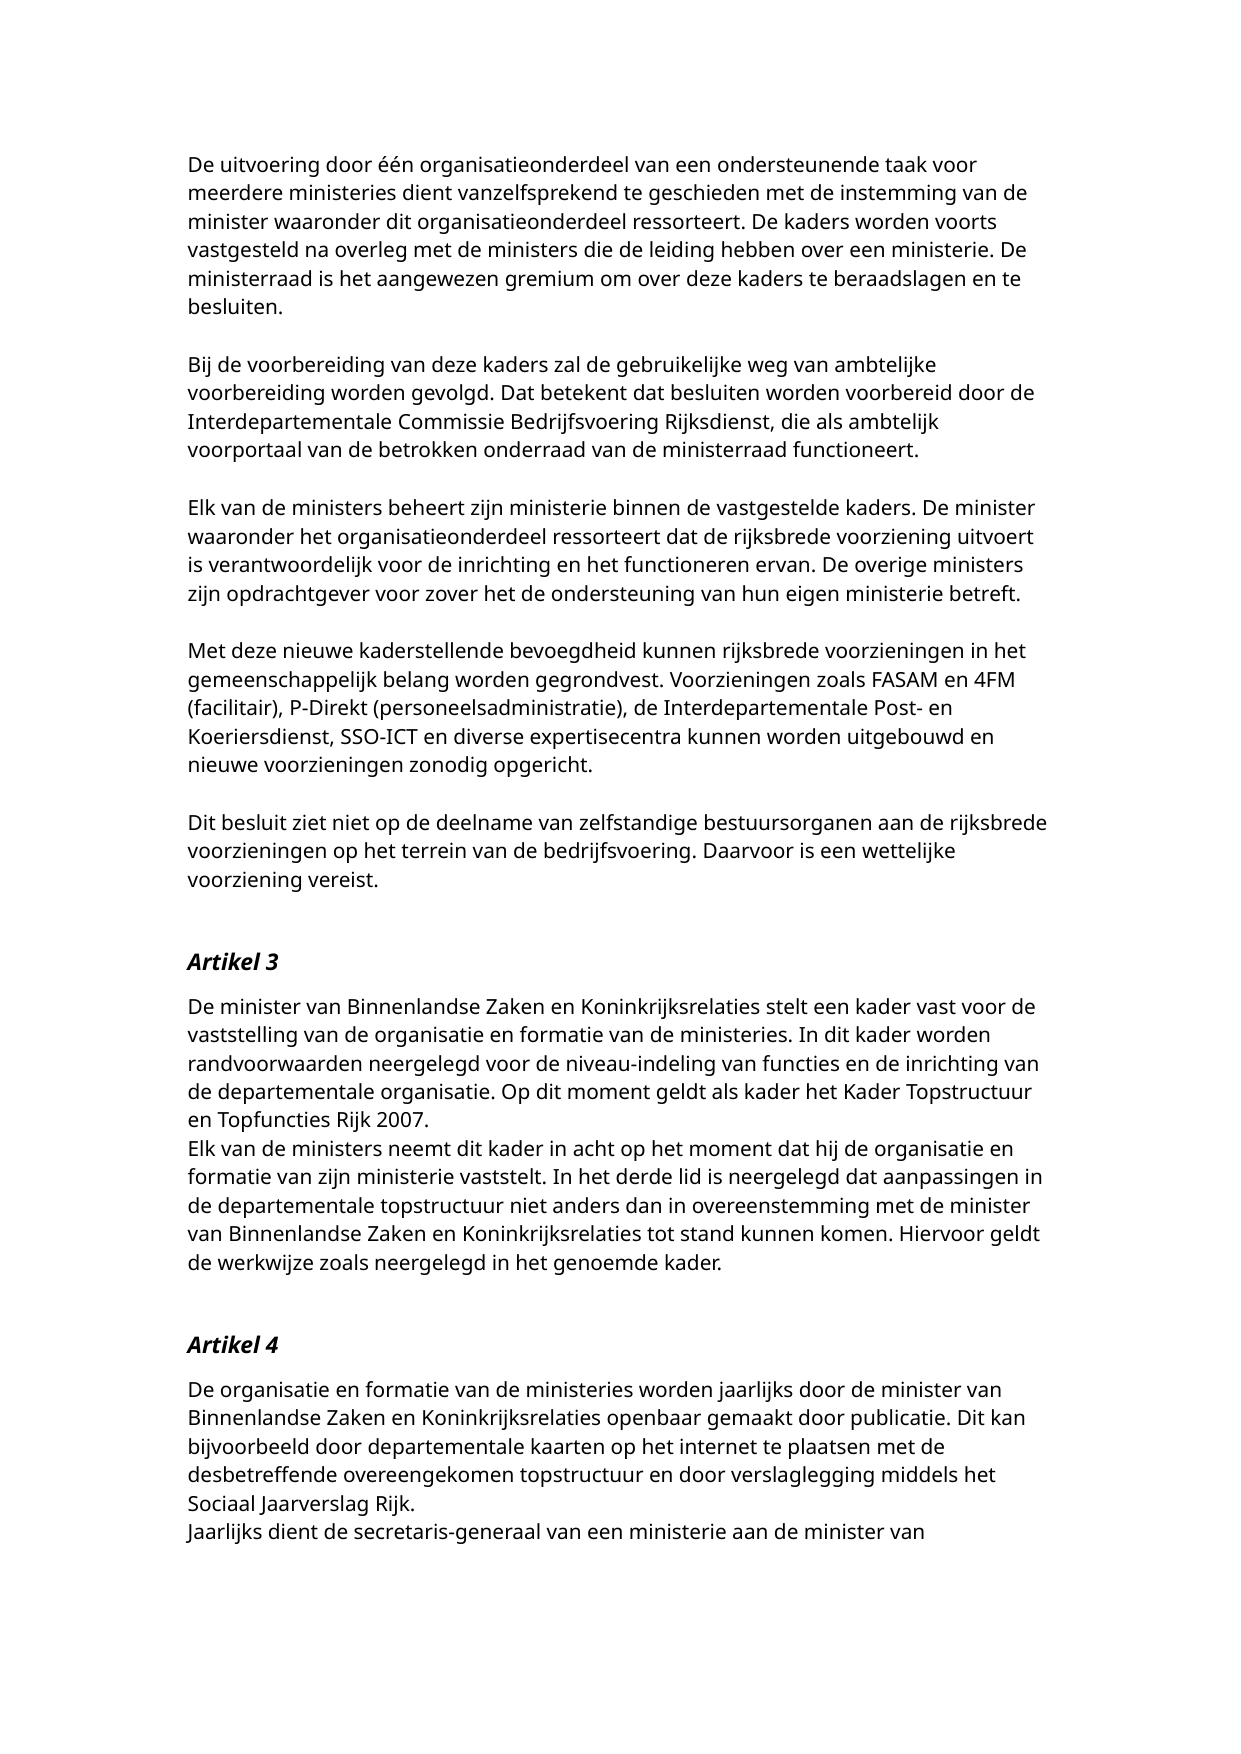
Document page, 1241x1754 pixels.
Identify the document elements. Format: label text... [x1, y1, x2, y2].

text Dit besluit ziet niet op de deelname van zelfstandige bestuursorganen aan de rijksbrede voorzieningen op het terrein van de bedrijfsvoering. Daarvoor is een wettelijke voorziening vereist. [187, 808, 1053, 893]
text De uitvoering door één organisatieonderdeel van een ondersteunende taak voor meerdere ministeries dient vanzelfsprekend te geschieden met de instemming van de minister waaronder dit organisatieonderdeel ressorteert. De kaders worden voorts vastgesteld na overleg met de ministers die de leiding hebben over een ministerie. De ministerraad is het aangewezen gremium om over deze kaders te beraadslagen en te besluiten. [187, 150, 1053, 321]
text De minister van Binnenlandse Zaken en Koninkrijksrelaties stelt een kader vast voor de vaststelling van de organisatie en formatie van de ministeries. In dit kader worden randvoorwaarden neergelegd voor de niveau-indeling van functies en de inrichting van de departementale organisatie. Op dit moment geldt als kader het Kader Topstructuur en Topfuncties Rijk 2007. [187, 992, 1053, 1134]
text Elk van de ministers beheert zijn ministerie binnen de vastgestelde kaders. De minister waaronder het organisatieonderdeel ressorteert dat de rijksbrede voorziening uitvoert is verantwoordelijk voor de inrichting en het functioneren ervan. De overige ministers zijn opdrachtgever voor zover het de ondersteuning van hun eigen ministerie betreft. [187, 493, 1053, 607]
text Elk van de ministers neemt dit kader in acht op het moment dat hij de organisatie en formatie van zijn ministerie vaststelt. In het derde lid is neergelegd dat aanpassingen in de departementale topstructuur niet anders dan in overeenstemming met de minister van Binnenlandse Zaken en Koninkrijksrelaties tot stand kunnen komen. Hiervoor geldt de werkwijze zoals neergelegd in het genoemde kader. [187, 1134, 1053, 1276]
text Jaarlijks dient de secretaris-generaal van een ministerie aan de minister van [187, 1517, 1053, 1546]
subtitle Artikel 3 [187, 946, 1053, 977]
text Bij de voorbereiding van deze kaders zal de gebruikelijke weg van ambtelijke voorbereiding worden gevolgd. Dat betekent dat besluiten worden voorbereid door de Interdepartementale Commissie Bedrijfsvoering Rijksdienst, die als ambtelijk voorportaal van de betrokken onderraad van de ministerraad functioneert. [187, 350, 1053, 464]
subtitle Artikel 4 [187, 1329, 1053, 1360]
text De organisatie en formatie van de ministeries worden jaarlijks door de minister van Binnenlandse Zaken en Koninkrijksrelaties openbaar gemaakt door publicatie. Dit kan bijvoorbeeld door departementale kaarten op het internet te plaatsen met de desbetreffende overeengekomen topstructuur en door verslaglegging middels het Sociaal Jaarverslag Rijk. [187, 1375, 1053, 1517]
text Met deze nieuwe kaderstellende bevoegdheid kunnen rijksbrede voorzieningen in het gemeenschappelijk belang worden gegrondvest. Voorzieningen zoals FASAM en 4FM (facilitair), P-Direkt (personeelsadministratie), de Interdepartementale Post- en Koeriersdienst, SSO-ICT en diverse expertisecentra kunnen worden uitgebouwd en nieuwe voorzieningen zonodig opgericht. [187, 637, 1053, 779]
